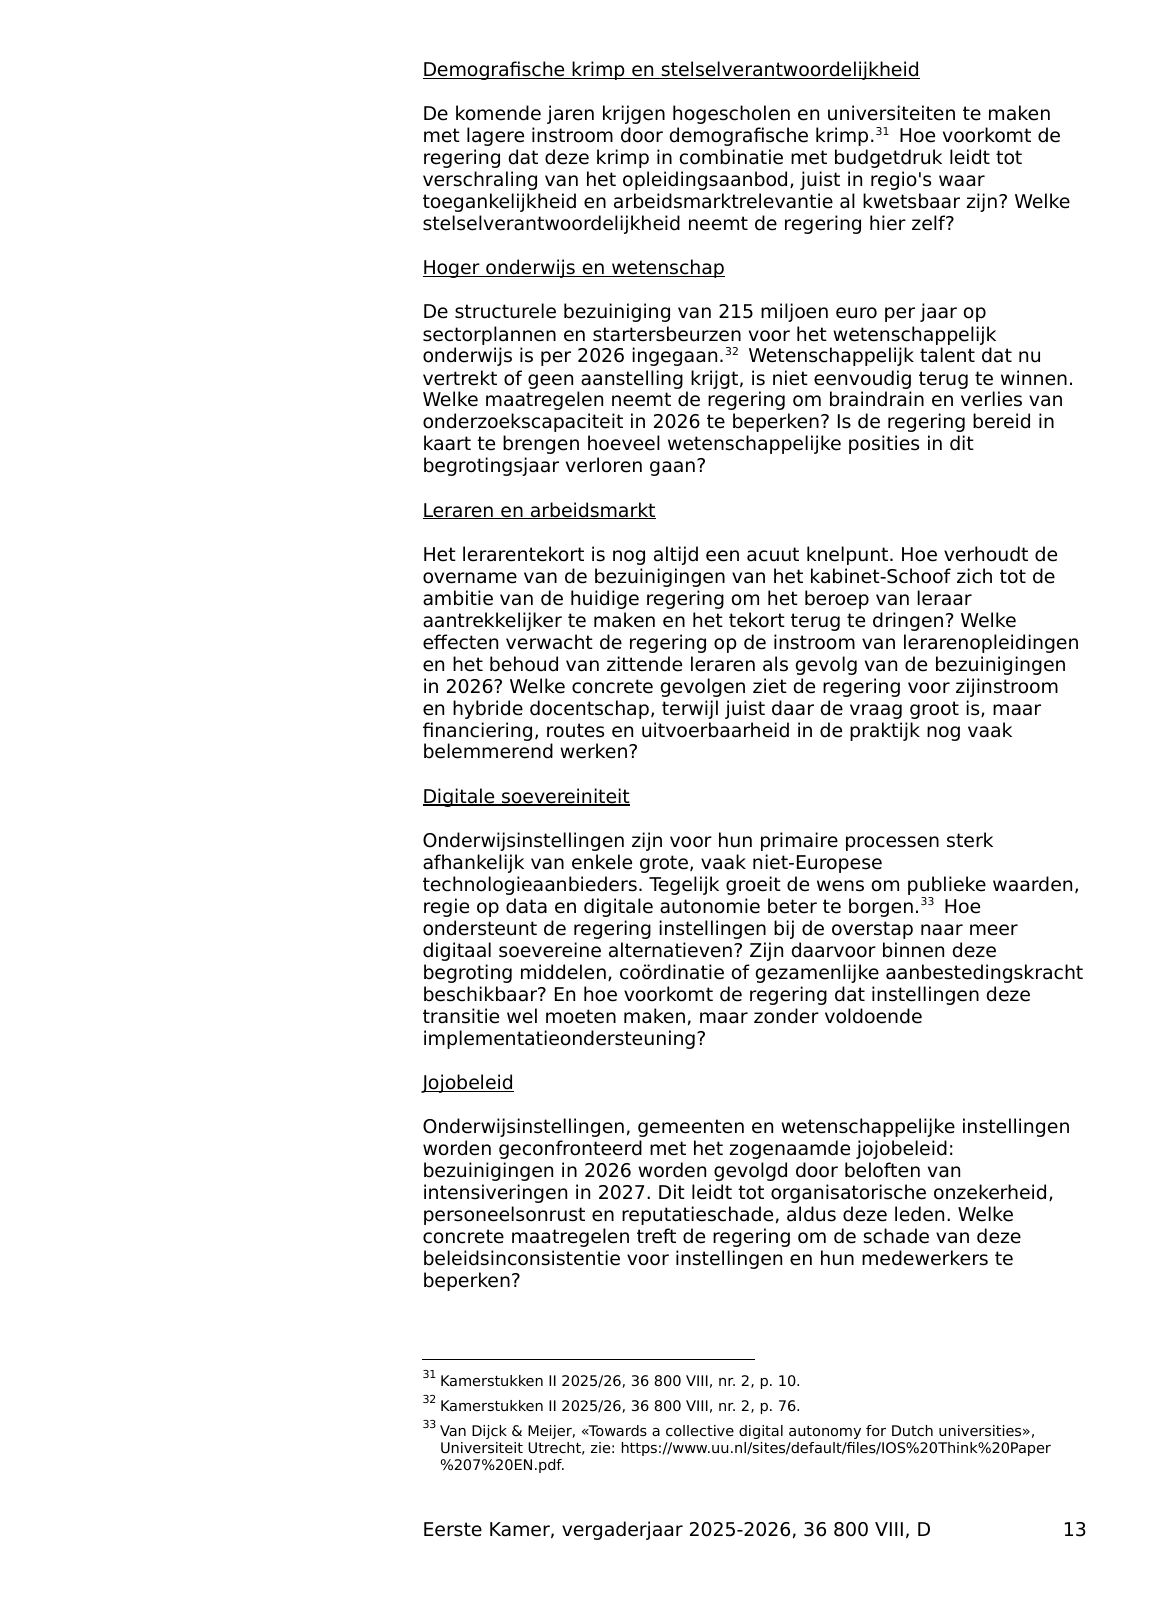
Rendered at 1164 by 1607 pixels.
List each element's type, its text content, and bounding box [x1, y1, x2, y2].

text Onderwijsinstellingen, gemeenten en wetenschappelijke instellingen worden geconfronteerd met het zogenaamde jojobeleid: bezuinigingen in 2026 worden gevolgd door beloften van intensiveringen in 2027. Dit leidt tot organisatorische onzekerheid, personeelsonrust en reputatieschade, aldus deze leden. Welke concrete maatregelen treft de regering om de schade van deze beleidsinconsistentie voor instellingen en hun medewerkers te beperken? [422, 1116, 1087, 1292]
text De komende jaren krijgen hogescholen en universiteiten te maken met lagere instroom door demografische krimp. Hoe voorkomt de regering dat deze krimp in combinatie met budgetdruk leidt tot verschraling van het opleidingsaanbod, juist in regio's waar toegankelijkheid en arbeidsmarktrelevantie al kwetsbaar zijn? Welke stelselverantwoordelijkheid neemt de regering hier zelf? [422, 103, 1087, 235]
text Van Dijck & Meijer, «Towards a collective digital autonomy for Dutch universities», Universiteit Utrecht, zie: https://www.uu.nl/sites/default/files/IOS%20Think%20Paper%207%20EN.pdf. [422, 1418, 1087, 1474]
subtitle Jojobeleid [422, 1072, 1087, 1094]
text Kamerstukken II 2025/26, 36 800 VIII, nr. 2, p. 76. [422, 1393, 1087, 1416]
subtitle Leraren en arbeidsmarkt [422, 499, 1087, 521]
subtitle Hoger onderwijs en wetenschap [422, 257, 1087, 279]
text De structurele bezuiniging van 215 miljoen euro per jaar op sectorplannen en startersbeurzen voor het wetenschappelijk onderwijs is per 2026 ingegaan. Wetenschappelijk talent dat nu vertrekt of geen aanstelling krijgt, is niet eenvoudig terug te winnen. Welke maatregelen neemt de regering om braindrain en verlies van onderzoekscapaciteit in 2026 te beperken? Is de regering bereid in kaart te brengen hoeveel wetenschappelijke posities in dit begrotingsjaar verloren gaan? [422, 301, 1087, 477]
subtitle Demografische krimp en stelselverantwoordelijkheid [422, 59, 1087, 81]
text Onderwijsinstellingen zijn voor hun primaire processen sterk afhankelijk van enkele grote, vaak niet-Europese technologieaanbieders. Tegelijk groeit de wens om publieke waarden, regie op data en digitale autonomie beter te borgen. Hoe ondersteunt de regering instellingen bij de overstap naar meer digitaal soevereine alternatieven? Zijn daarvoor binnen deze begroting middelen, coördinatie of gezamenlijke aanbestedingskracht beschikbaar? En hoe voorkomt de regering dat instellingen deze transitie wel moeten maken, maar zonder voldoende implementatieondersteuning? [422, 830, 1087, 1049]
text Kamerstukken II 2025/26, 36 800 VIII, nr. 2, p. 10. [422, 1368, 1087, 1391]
subtitle Digitale soevereiniteit [422, 786, 1087, 808]
text Het lerarentekort is nog altijd een acuut knelpunt. Hoe verhoudt de overname van de bezuinigingen van het kabinet-Schoof zich tot de ambitie van de huidige regering om het beroep van leraar aantrekkelijker te maken en het tekort terug te dringen? Welke effecten verwacht de regering op de instroom van lerarenopleidingen en het behoud van zittende leraren als gevolg van de bezuinigingen in 2026? Welke concrete gevolgen ziet de regering voor zijinstroom en hybride docentschap, terwijl juist daar de vraag groot is, maar financiering, routes en uitvoerbaarheid in de praktijk nog vaak belemmerend werken? [422, 544, 1087, 763]
